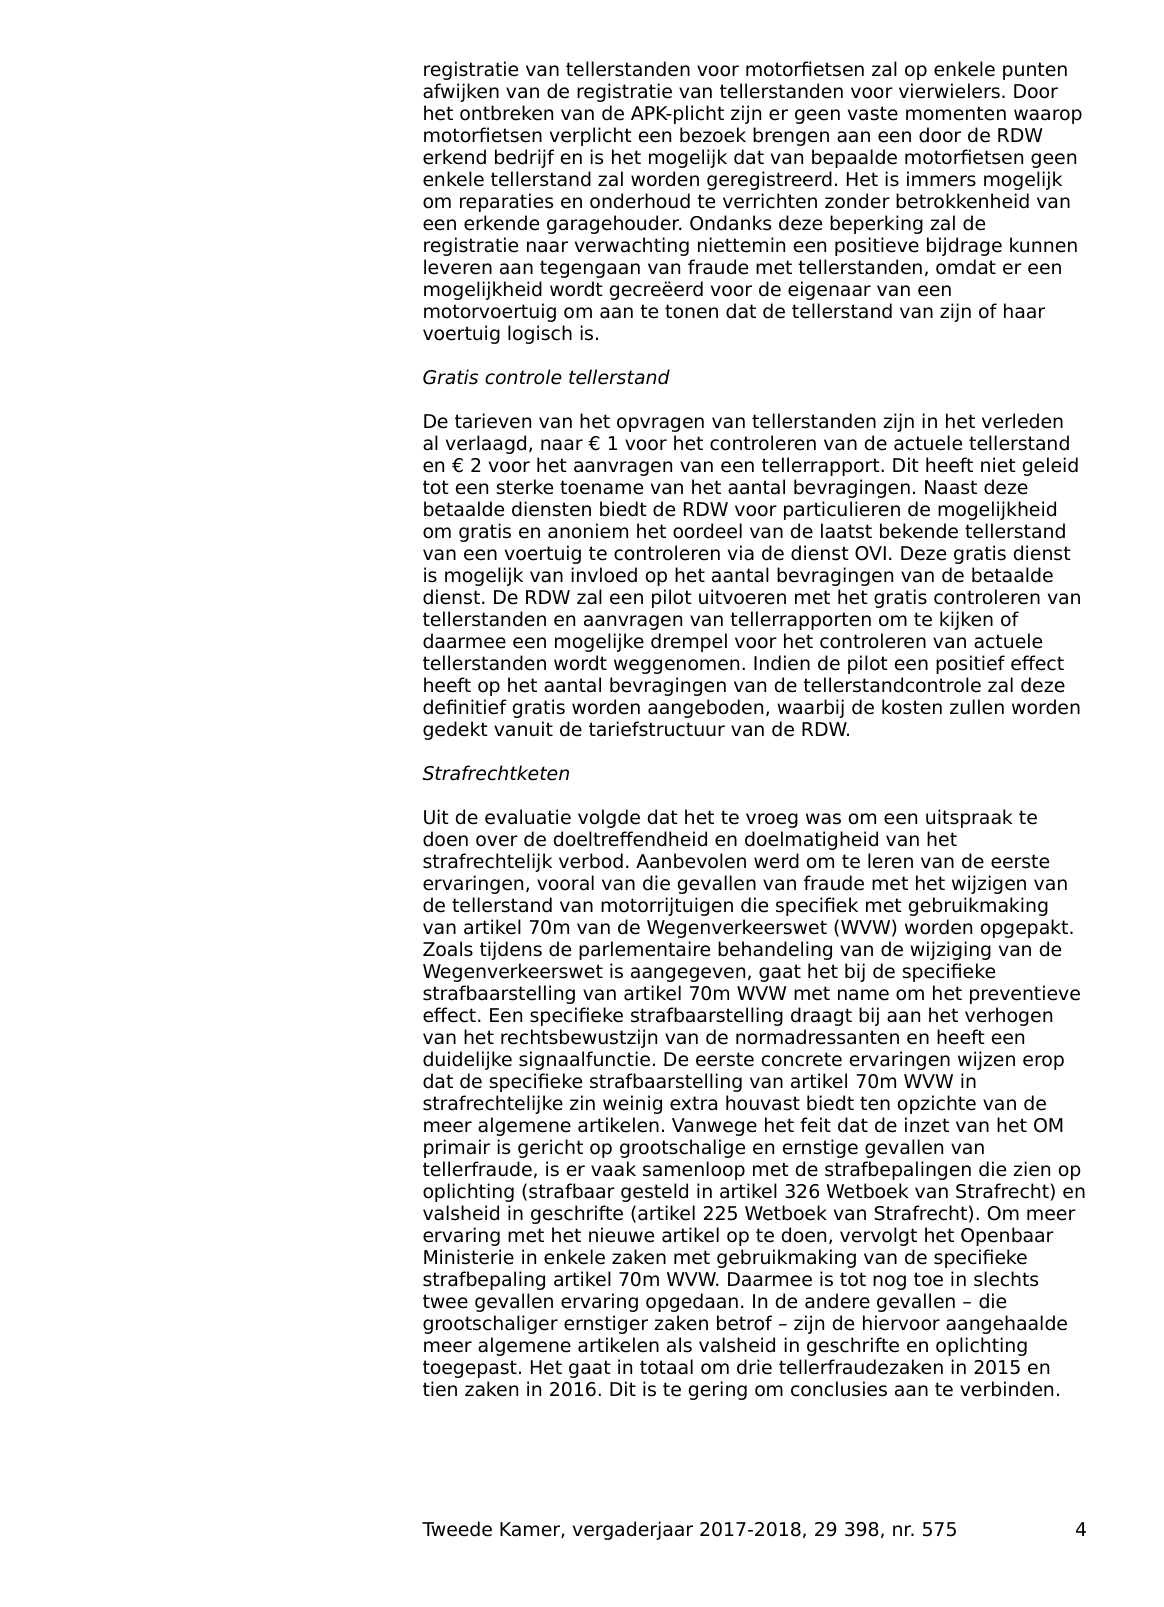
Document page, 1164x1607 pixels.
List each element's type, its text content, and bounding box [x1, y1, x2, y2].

text De tarieven van het opvragen van tellerstanden zijn in het verleden al verlaagd, naar € 1 voor het controleren van de actuele tellerstand en € 2 voor het aanvragen van een tellerrapport. Dit heeft niet geleid tot een sterke toename van het aantal bevragingen. Naast deze betaalde diensten biedt de RDW voor particulieren de mogelijkheid om gratis en anoniem het oordeel van de laatst bekende tellerstand van een voertuig te controleren via de dienst OVI. Deze gratis dienst is mogelijk van invloed op het aantal bevragingen van de betaalde dienst. De RDW zal een pilot uitvoeren met het gratis controleren van tellerstanden en aanvragen van tellerrapporten om te kijken of daarmee een mogelijke drempel voor het controleren van actuele tellerstanden wordt weggenomen. Indien de pilot een positief effect heeft op het aantal bevragingen van de tellerstandcontrole zal deze definitief gratis worden aangeboden, waarbij de kosten zullen worden gedekt vanuit de tariefstructuur van de RDW. [422, 411, 1087, 741]
text Zoals tijdens de parlementaire behandeling van de wijziging van de Wegenverkeerswet is aangegeven, gaat het bij de specifieke strafbaarstelling van artikel 70m WVW met name om het preventieve effect. Een specifieke strafbaarstelling draagt bij aan het verhogen van het rechtsbewustzijn van de normadressanten en heeft een duidelijke signaalfunctie. De eerste concrete ervaringen wijzen erop dat de specifieke strafbaarstelling van artikel 70m WVW in strafrechtelijke zin weinig extra houvast biedt ten opzichte van de meer algemene artikelen. Vanwege het feit dat de inzet van het OM primair is gericht op grootschalige en ernstige gevallen van tellerfraude, is er vaak samenloop met de strafbepalingen die zien op oplichting (strafbaar gesteld in artikel 326 Wetboek van Strafrecht) en valsheid in geschrifte (artikel 225 Wetboek van Strafrecht). Om meer ervaring met het nieuwe artikel op te doen, vervolgt het Openbaar Ministerie in enkele zaken met gebruikmaking van de specifieke strafbepaling artikel 70m WVW. Daarmee is tot nog toe in slechts twee gevallen ervaring opgedaan. In de andere gevallen – die grootschaliger ernstiger zaken betrof – zijn de hiervoor aangehaalde meer algemene artikelen als valsheid in geschrifte en oplichting toegepast. Het gaat in totaal om drie tellerfraudezaken in 2015 en tien zaken in 2016. Dit is te gering om conclusies aan te verbinden. [422, 939, 1087, 1401]
subtitle Strafrechtketen [422, 763, 1087, 785]
text registratie van tellerstanden voor motorfietsen zal op enkele punten afwijken van de registratie van tellerstanden voor vierwielers. Door het ontbreken van de APK-plicht zijn er geen vaste momenten waarop motorfietsen verplicht een bezoek brengen aan een door de RDW erkend bedrijf en is het mogelijk dat van bepaalde motorfietsen geen enkele tellerstand zal worden geregistreerd. Het is immers mogelijk om reparaties en onderhoud te verrichten zonder betrokkenheid van een erkende garagehouder. Ondanks deze beperking zal de registratie naar verwachting niettemin een positieve bijdrage kunnen leveren aan tegengaan van fraude met tellerstanden, omdat er een mogelijkheid wordt gecreëerd voor de eigenaar van een motorvoertuig om aan te tonen dat de tellerstand van zijn of haar voertuig logisch is. [422, 59, 1087, 345]
text Uit de evaluatie volgde dat het te vroeg was om een uitspraak te doen over de doeltreffendheid en doelmatigheid van het strafrechtelijk verbod. Aanbevolen werd om te leren van de eerste ervaringen, vooral van die gevallen van fraude met het wijzigen van de tellerstand van motorrijtuigen die specifiek met gebruikmaking van artikel 70m van de Wegenverkeerswet (WVW) worden opgepakt. [422, 807, 1087, 939]
subtitle Gratis controle tellerstand [422, 367, 1087, 389]
